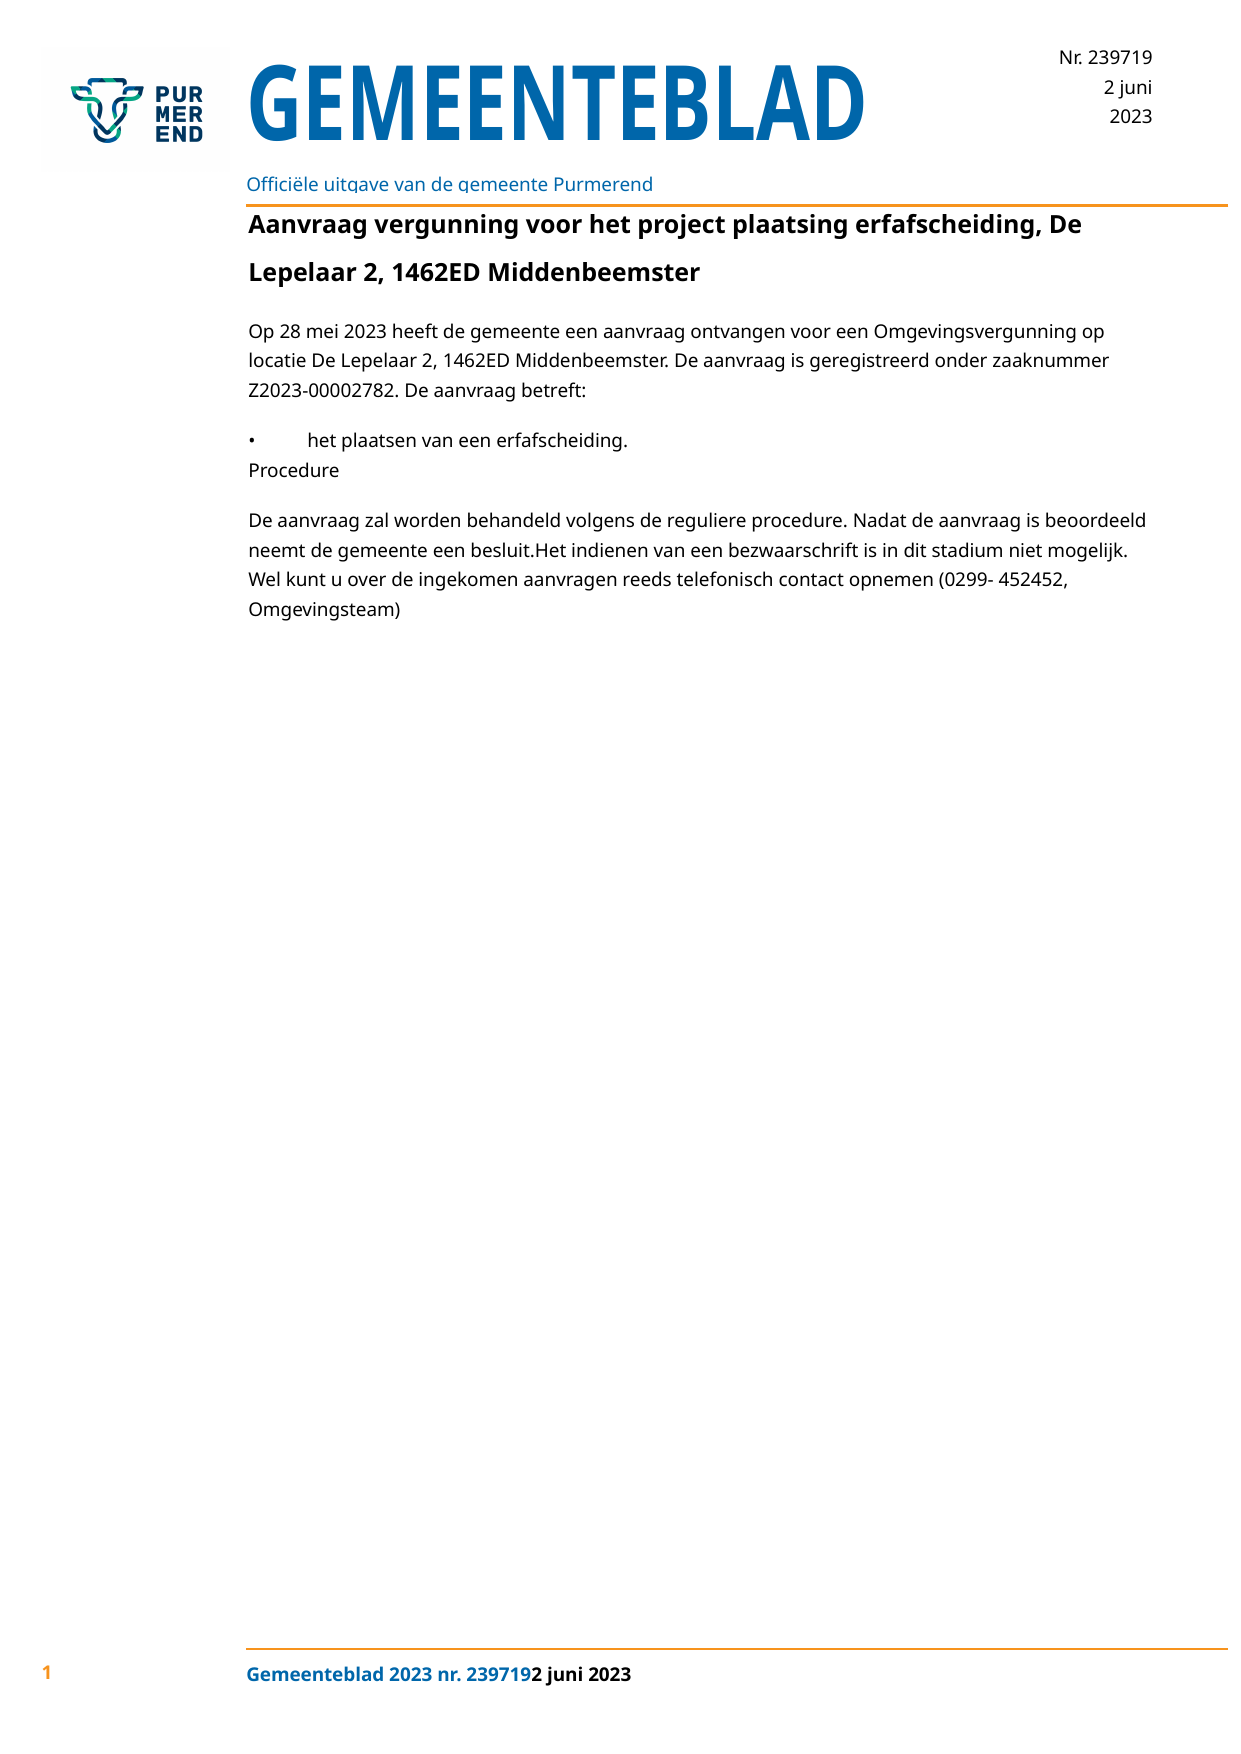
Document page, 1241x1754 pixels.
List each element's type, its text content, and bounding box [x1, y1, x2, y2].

list het plaatsen van een erfafscheiding. [248, 427, 1152, 453]
text De aanvraag zal worden behandeld volgens de reguliere procedure. Nadat de aanvraag is beoordeeld neemt de gemeente een besluit.Het indienen van een bezwaarschrift is in dit stadium niet mogelijk. Wel kunt u over de ingekomen aanvragen reeds telefonisch contact opnemen (0299- 452452, Omgevingsteam) [248, 507, 1152, 622]
text Procedure [248, 457, 1152, 483]
text Aanvraag vergunning voor het project plaatsing erfafscheiding, De Lepelaar 2, 1462ED Middenbeemster [248, 207, 1152, 288]
picture [41, 47, 231, 172]
text Op 28 mei 2023 heeft de gemeente een aanvraag ontvangen voor een Omgevingsvergunning op locatie De Lepelaar 2, 1462ED Middenbeemster. De aanvraag is geregistreerd onder zaaknummer Z2023-00002782. De aanvraag betreft: [248, 318, 1152, 403]
